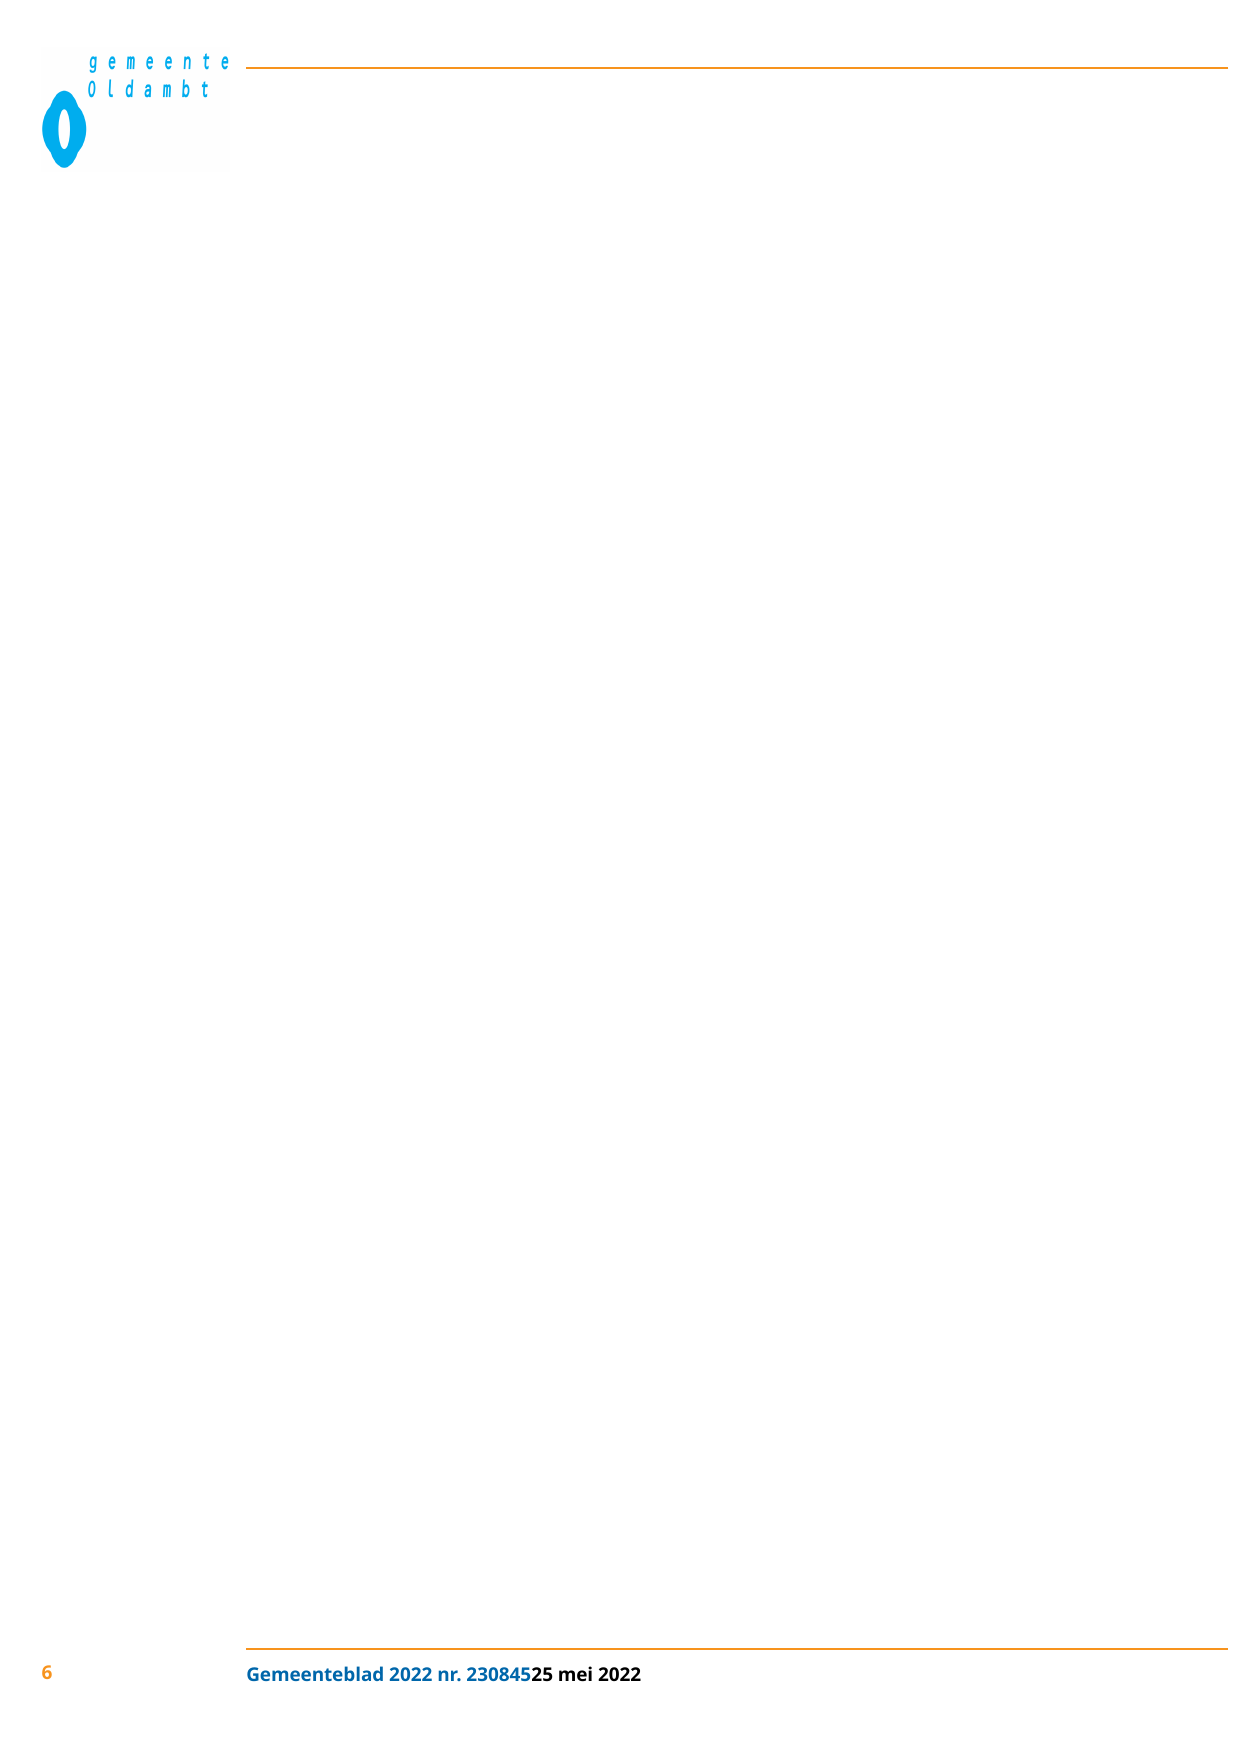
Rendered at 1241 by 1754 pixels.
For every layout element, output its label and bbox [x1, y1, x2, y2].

picture [41, 47, 231, 172]
